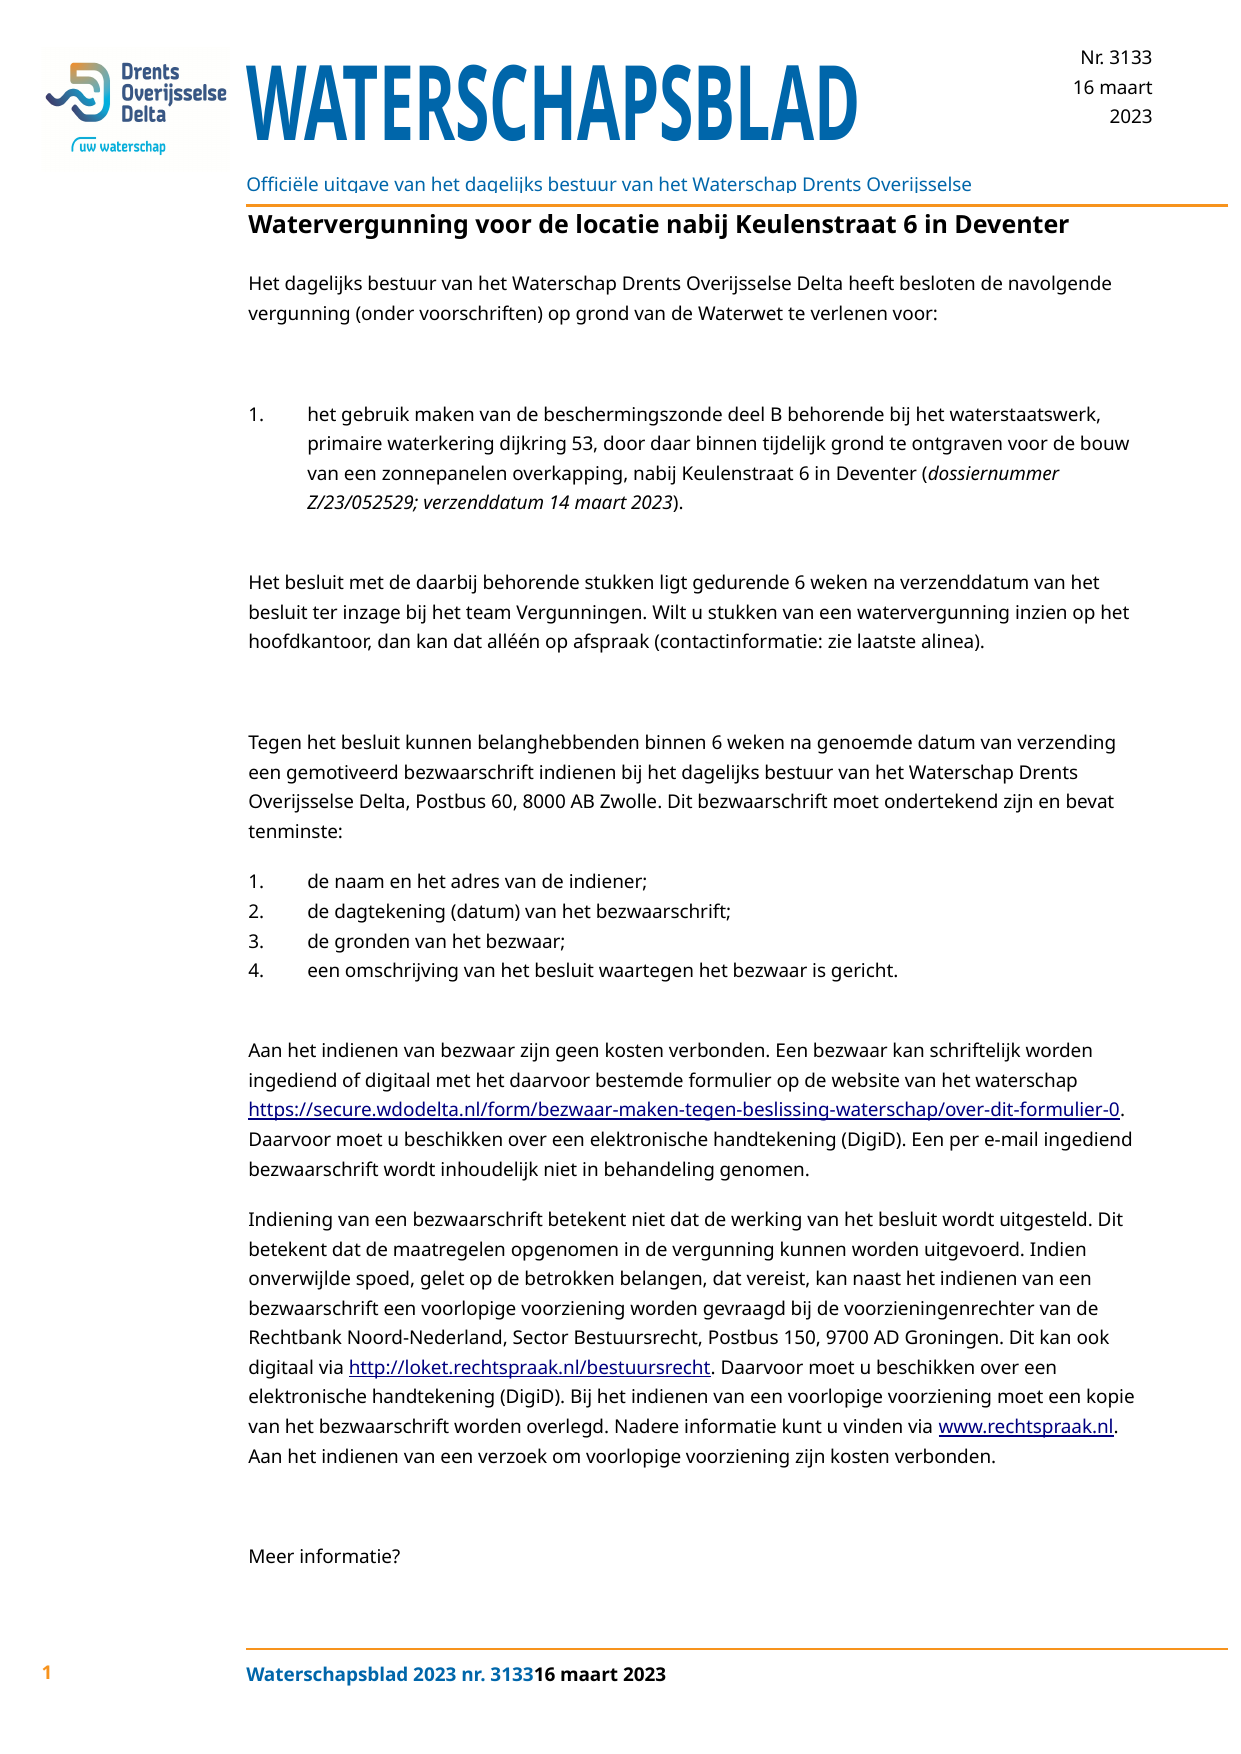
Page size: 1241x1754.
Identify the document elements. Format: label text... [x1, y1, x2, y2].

list de gronden van het bezwaar; [248, 928, 1152, 953]
list een omschrijving van het besluit waartegen het bezwaar is gericht. [248, 957, 1152, 983]
text Het besluit met de daarbij behorende stukken ligt gedurende 6 weken na verzenddatum van het besluit ter inzage bij het team Vergunningen. Wilt u stukken van een watervergunning inzien op het hoofdkantoor, dan kan dat alléén op afspraak (contactinformatie: zie laatste alinea). [248, 569, 1152, 654]
picture [41, 47, 231, 172]
text Aan het indienen van bezwaar zijn geen kosten verbonden. Een bezwaar kan schriftelijk worden ingediend of digitaal met het daarvoor bestemde formulier op de website van het waterschap https://secure.wdodelta.nl/form/bezwaar-maken-tegen-beslissing-waterschap/over-dit-formulier-0. Daarvoor moet u beschikken over een elektronische handtekening (DigiD). Een per e-mail ingediend bezwaarschrift wordt inhoudelijk niet in behandeling genomen. [248, 1037, 1152, 1181]
text Meer informatie? [248, 1544, 1152, 1569]
text Indiening van een bezwaarschrift betekent niet dat de werking van het besluit wordt uitgesteld. Dit betekent dat de maatregelen opgenomen in de vergunning kunnen worden uitgevoerd. Indien onverwijlde spoed, gelet op de betrokken belangen, dat vereist, kan naast het indienen van een bezwaarschrift een voorlopige voorziening worden gevraagd bij de voorzieningenrechter van de Rechtbank Noord-Nederland, Sector Bestuursrecht, Postbus 150, 9700 AD Groningen. Dit kan ook digitaal via http://loket.rechtspraak.nl/bestuursrecht. Daarvoor moet u beschikken over een elektronische handtekening (DigiD). Bij het indienen van een voorlopige voorziening moet een kopie van het bezwaarschrift worden overlegd. Nadere informatie kunt u vinden via www.rechtspraak.nl. Aan het indienen van een verzoek om voorlopige voorziening zijn kosten verbonden. [248, 1206, 1152, 1468]
list de naam en het adres van de indiener; [248, 869, 1152, 894]
list het gebruik maken van de beschermingszonde deel B behorende bij het waterstaatswerk, primaire waterkering dijkring 53, door daar binnen tijdelijk grond te ontgraven voor de bouw van een zonnepanelen overkapping, nabij Keulenstraat 6 in Deventer (dossiernummer Z/23/052529; verzenddatum 14 maart 2023). [248, 401, 1152, 515]
text Watervergunning voor de locatie nabij Keulenstraat 6 in Deventer [248, 207, 1152, 241]
list de dagtekening (datum) van het bezwaarschrift; [248, 898, 1152, 924]
text Het dagelijks bestuur van het Waterschap Drents Overijsselse Delta heeft besloten de navolgende vergunning (onder voorschriften) op grond van de Waterwet te verlenen voor: [248, 270, 1152, 326]
text Tegen het besluit kunnen belanghebbenden binnen 6 weken na genoemde datum van verzending een gemotiveerd bezwaarschrift indienen bij het dagelijks bestuur van het Waterschap Drents Overijsselse Delta, Postbus 60, 8000 AB Zwolle. Dit bezwaarschrift moet ondertekend zijn en bevat tenminste: [248, 729, 1152, 844]
